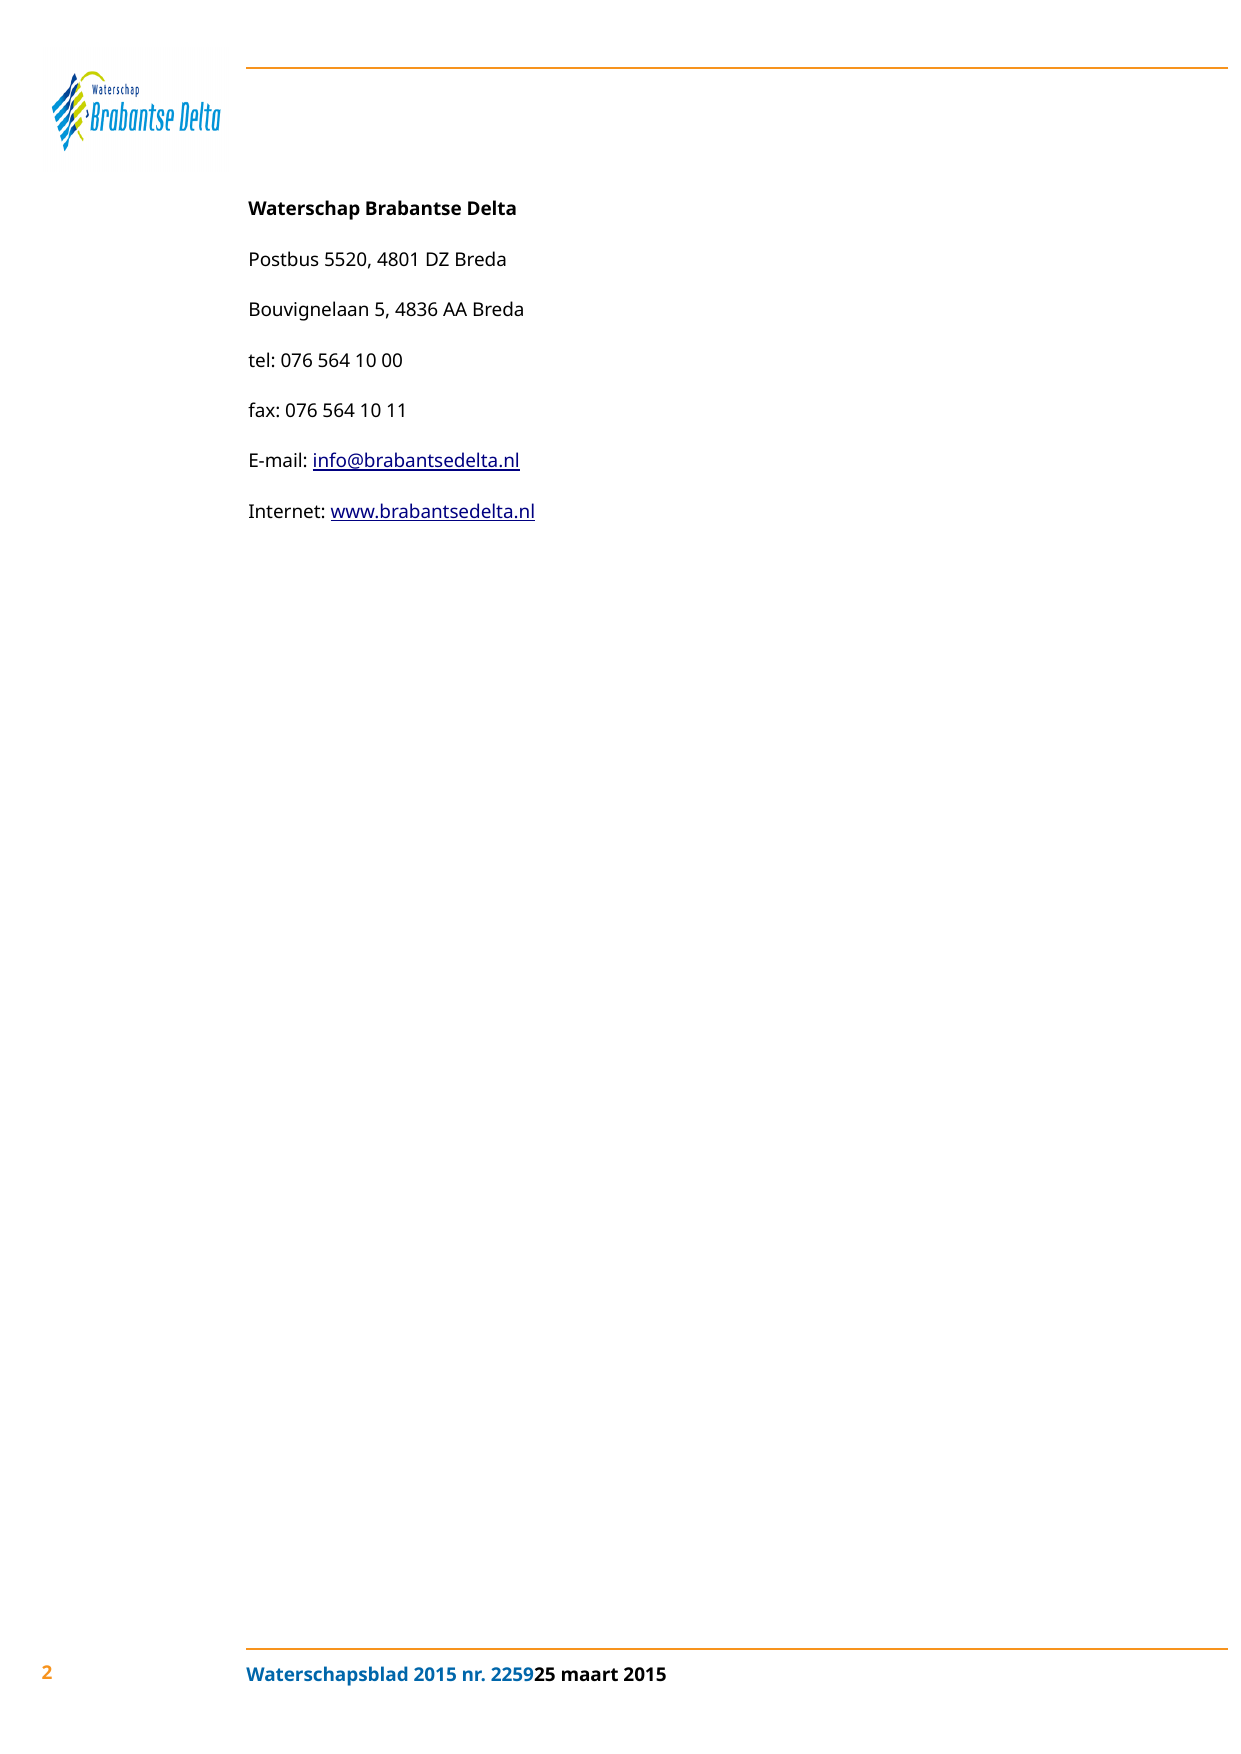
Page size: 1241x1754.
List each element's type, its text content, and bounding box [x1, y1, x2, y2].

text E-mail: info@brabantsedelta.nl [248, 448, 1152, 473]
text Postbus 5520, 4801 DZ Breda [248, 246, 1152, 272]
text Bouvignelaan 5, 4836 AA Breda [248, 296, 1152, 322]
text Waterschap Brabantse Delta [248, 196, 1152, 221]
text tel: 076 564 10 00 [248, 347, 1152, 373]
text Internet: www.brabantsedelta.nl [248, 498, 1152, 524]
picture [41, 47, 231, 172]
text fax: 076 564 10 11 [248, 397, 1152, 423]
